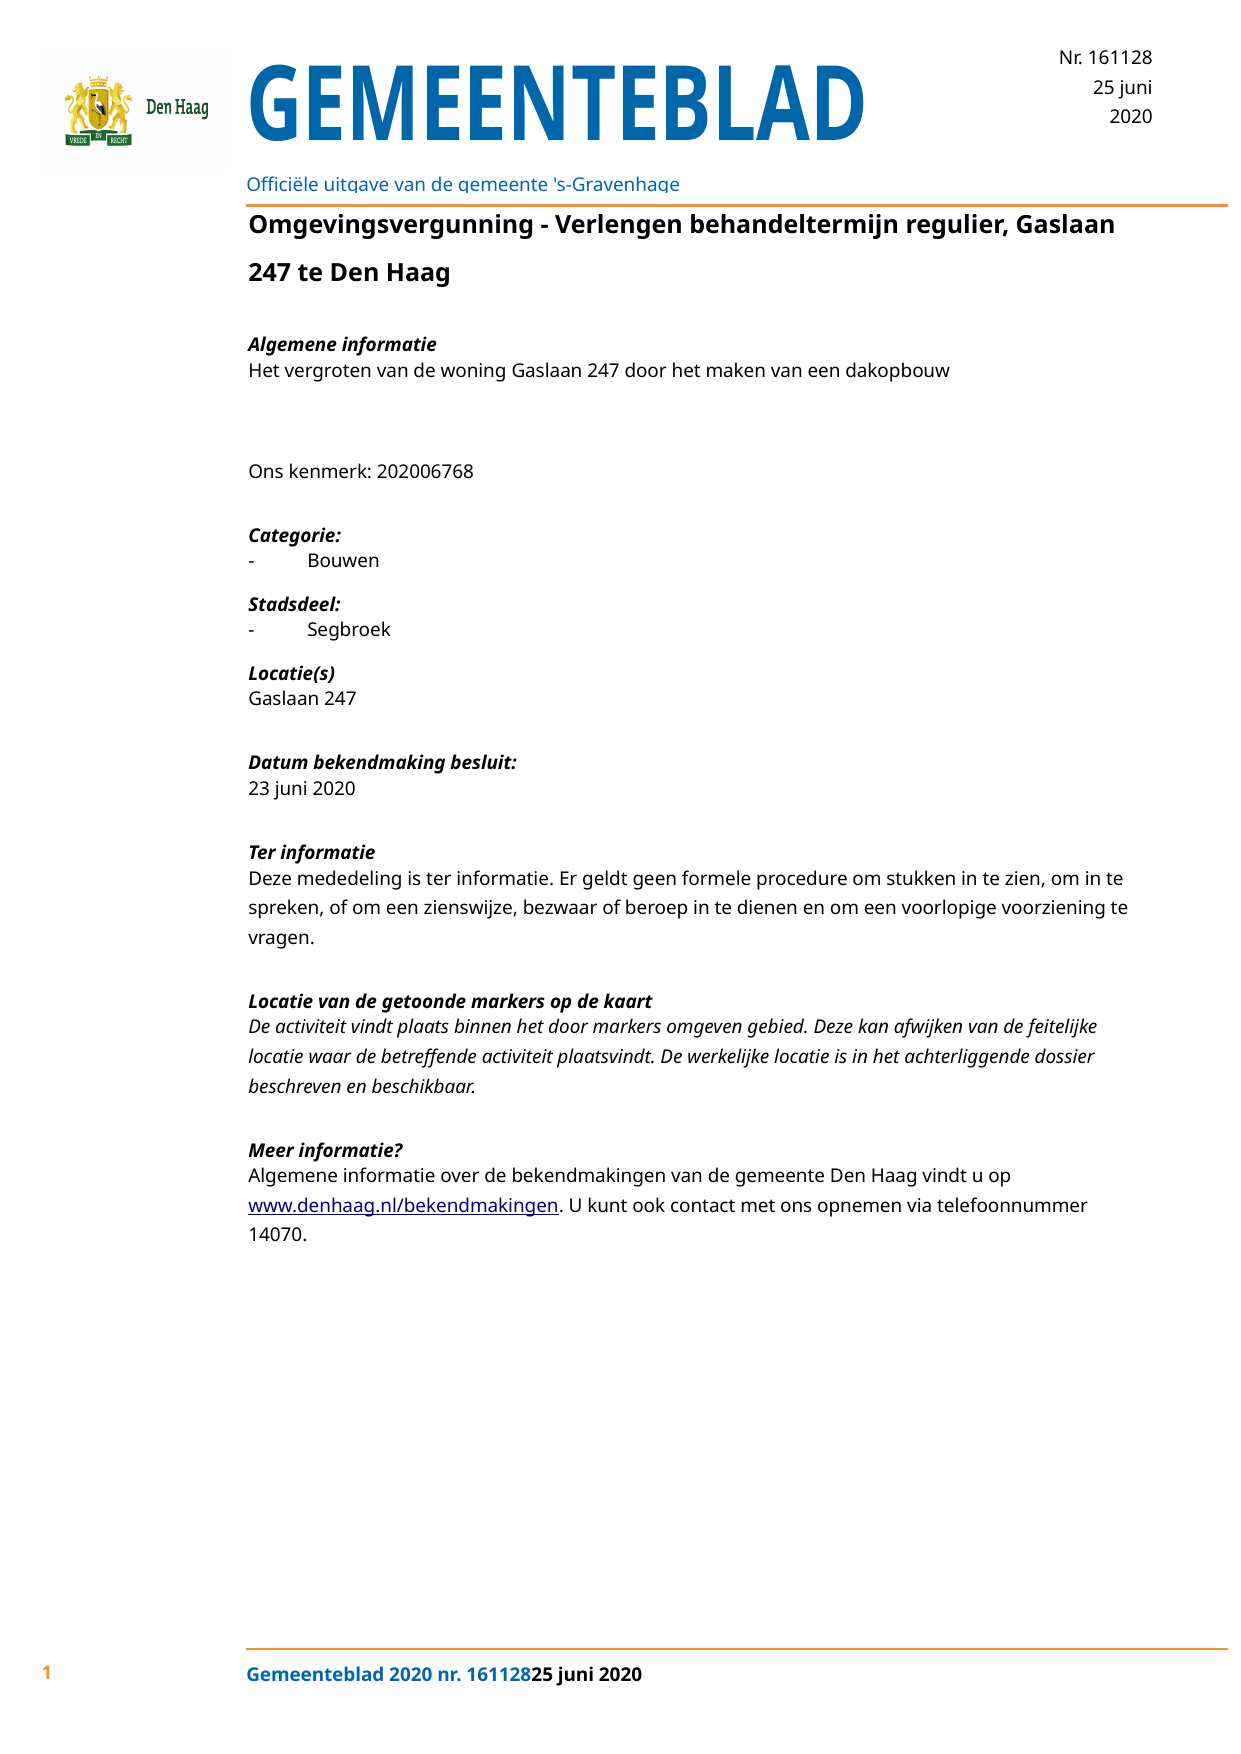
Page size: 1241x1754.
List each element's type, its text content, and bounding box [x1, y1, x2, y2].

text Algemene informatie [248, 331, 1152, 357]
text Datum bekendmaking besluit: [248, 749, 1152, 775]
text Ter informatie [248, 839, 1152, 865]
text Algemene informatie over de bekendmakingen van de gemeente Den Haag vindt u op www.denhaag.nl/bekendmakingen. U kunt ook contact met ons opnemen via telefoonnummer 14070. [248, 1162, 1152, 1247]
text 23 juni 2020 [248, 775, 1152, 801]
text Gaslaan 247 [248, 685, 1152, 711]
text Het vergroten van de woning Gaslaan 247 door het maken van een dakopbouw [248, 357, 1152, 383]
text Omgevingsvergunning - Verlengen behandeltermijn regulier, Gaslaan 247 te Den Haag [248, 207, 1152, 288]
text Stadsdeel: [248, 591, 1152, 617]
picture [41, 47, 231, 172]
text De activiteit vindt plaats binnen het door markers omgeven gebied. Deze kan afwijken van de feitelijke locatie waar de betreffende activiteit plaatsvindt. De werkelijke locatie is in het achterliggende dossier beschreven en beschikbaar. [248, 1014, 1152, 1098]
text Ons kenmerk: 202006768 [248, 458, 1152, 484]
list Segbroek [248, 617, 1152, 642]
text Deze mededeling is ter informatie. Er geldt geen formele procedure om stukken in te zien, om in te spreken, of om een zienswijze, bezwaar of beroep in te dienen en om een voorlopige voorziening te vragen. [248, 865, 1152, 950]
text Locatie(s) [248, 660, 1152, 685]
list Bouwen [248, 548, 1152, 573]
text Categorie: [248, 522, 1152, 548]
text Meer informatie? [248, 1137, 1152, 1162]
text Locatie van de getoonde markers op de kaart [248, 988, 1152, 1014]
